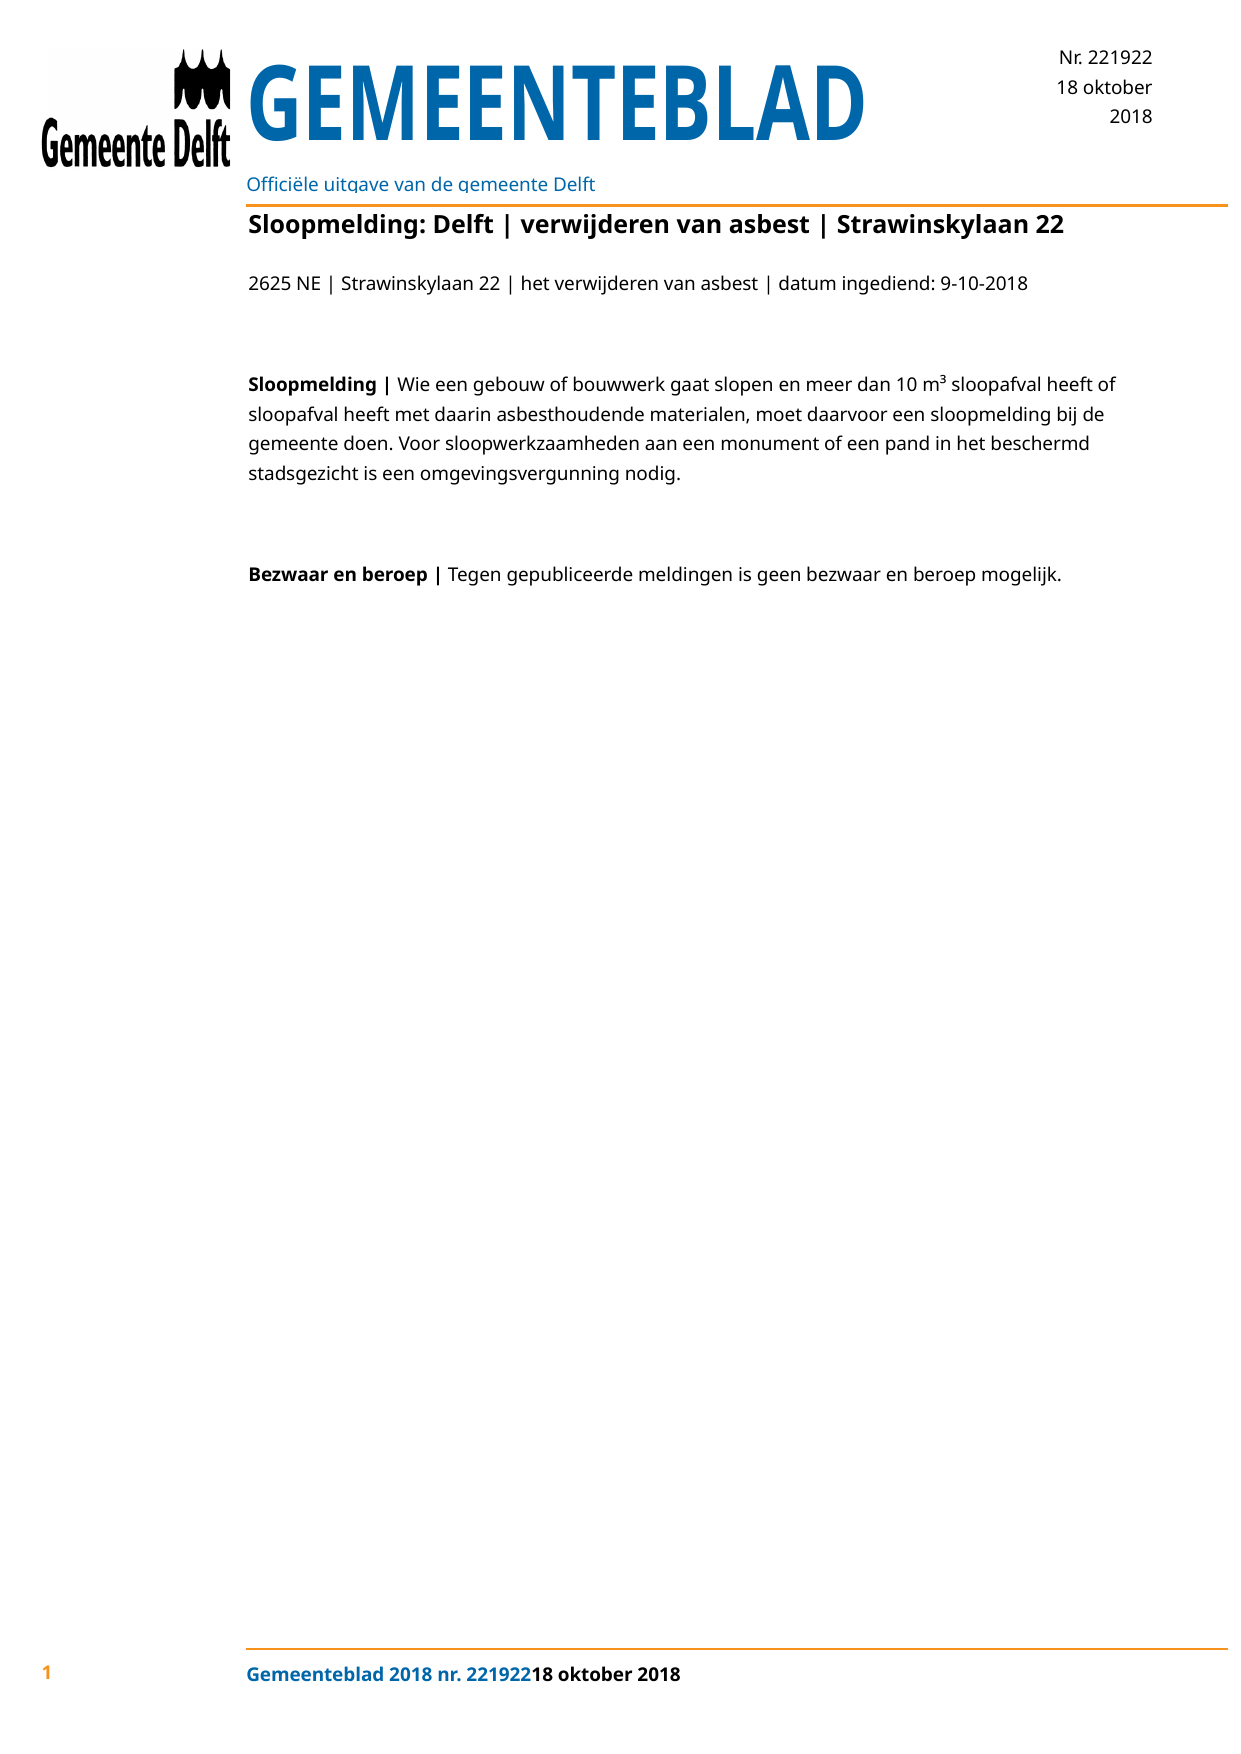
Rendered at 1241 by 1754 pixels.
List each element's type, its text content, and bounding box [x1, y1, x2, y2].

picture [41, 47, 231, 172]
text 2625 NE | Strawinskylaan 22 | het verwijderen van asbest | datum ingediend: 9-10-2018 [248, 270, 1152, 296]
text Sloopmelding: Delft | verwijderen van asbest | Strawinskylaan 22 [248, 207, 1152, 241]
text Bezwaar en beroep | Tegen gepubliceerde meldingen is geen bezwaar en beroep mogelijk. [248, 561, 1152, 586]
text Sloopmelding | Wie een gebouw of bouwwerk gaat slopen en meer dan 10 m³ sloopafval heeft of sloopafval heeft met daarin asbesthoudende materialen, moet daarvoor een sloopmelding bij de gemeente doen. Voor sloopwerkzaamheden aan een monument of een pand in het beschermd stadsgezicht is een omgevingsvergunning nodig. [248, 371, 1152, 486]
